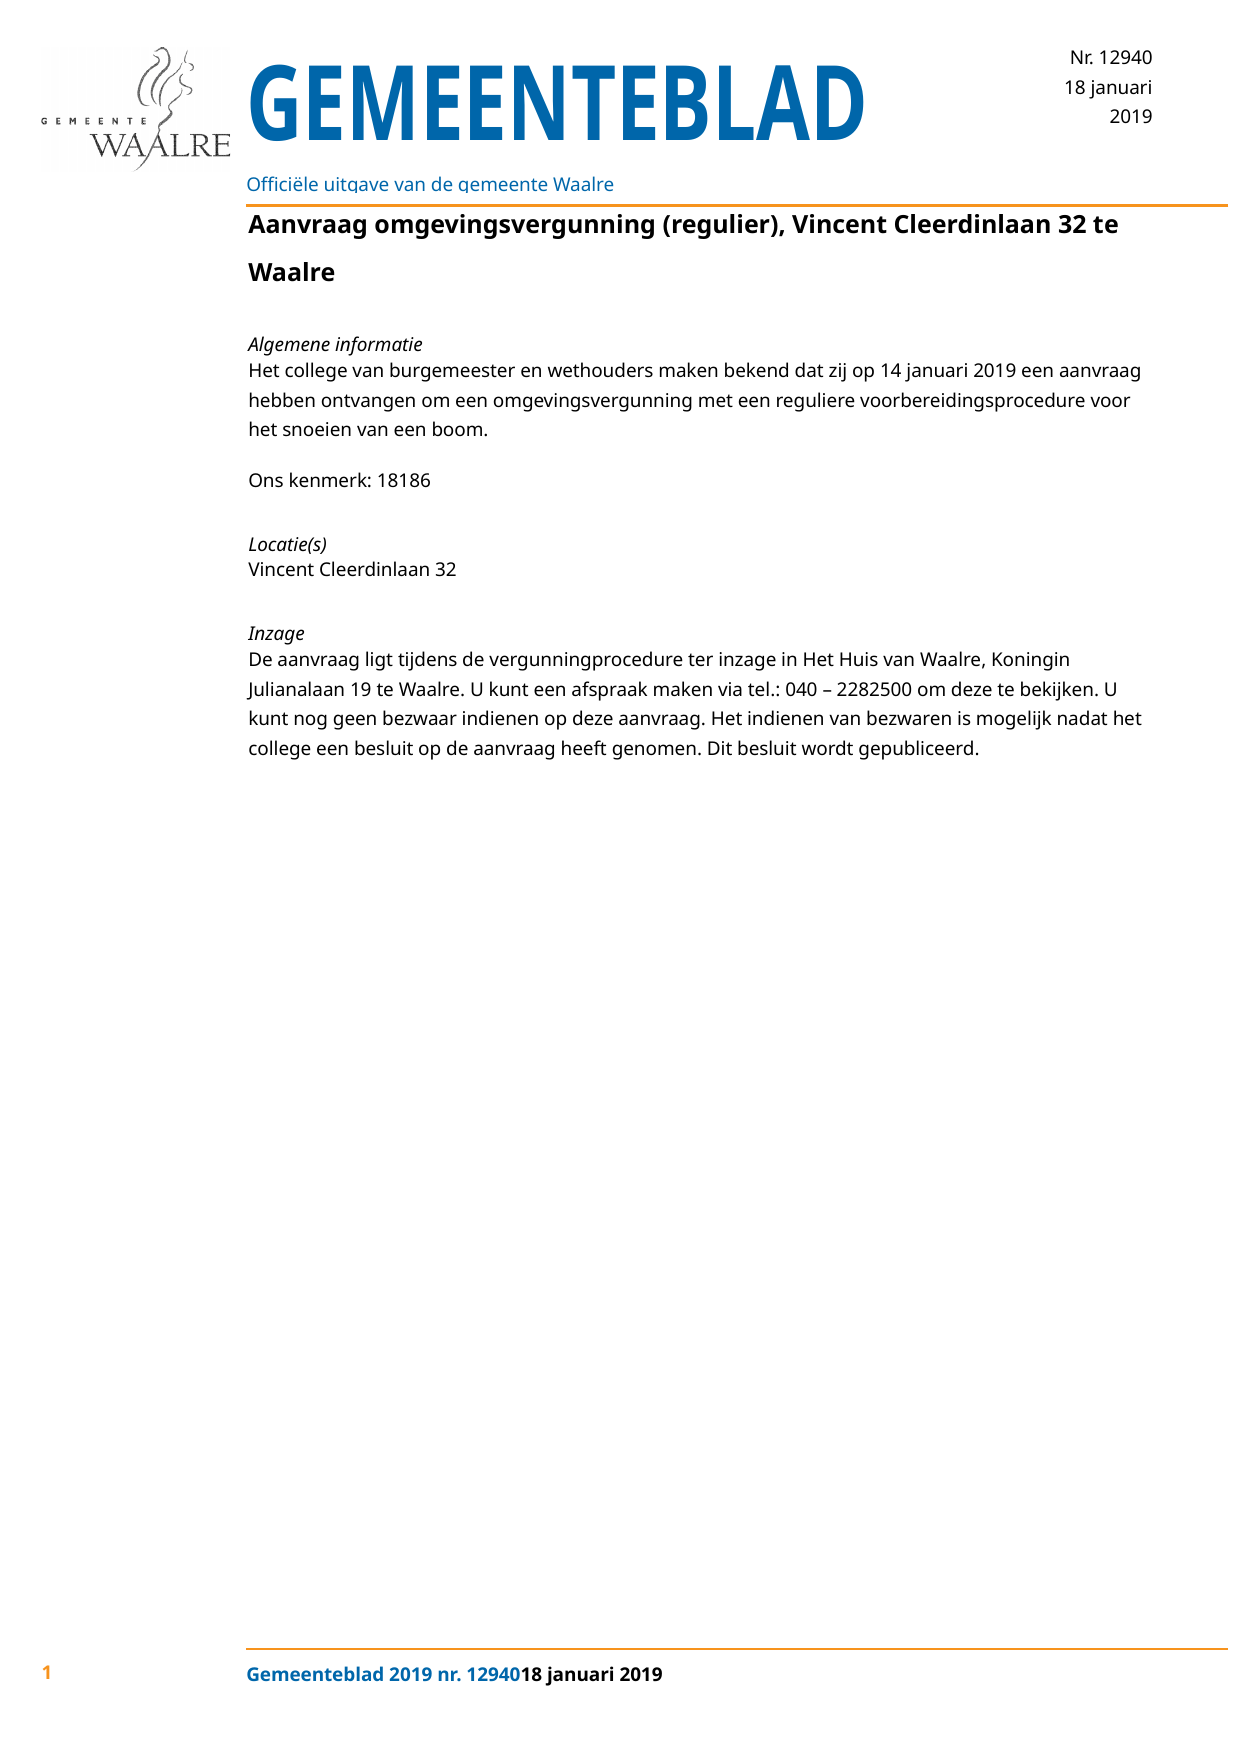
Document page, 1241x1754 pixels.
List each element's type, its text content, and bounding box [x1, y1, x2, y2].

text Algemene informatie [248, 331, 1152, 357]
text Aanvraag omgevingsvergunning (regulier), Vincent Cleerdinlaan 32 te Waalre [248, 207, 1152, 288]
text Vincent Cleerdinlaan 32 [248, 556, 1152, 582]
text Inzage [248, 620, 1152, 646]
picture [41, 47, 231, 172]
text Locatie(s) [248, 531, 1152, 556]
text Ons kenmerk: 18186 [248, 467, 1152, 492]
text De aanvraag ligt tijdens de vergunningprocedure ter inzage in Het Huis van Waalre, Koningin Julianalaan 19 te Waalre. U kunt een afspraak maken via tel.: 040 – 2282500 om deze te bekijken. U kunt nog geen bezwaar indienen op deze aanvraag. Het indienen van bezwaren is mogelijk nadat het college een besluit op de aanvraag heeft genomen. Dit besluit wordt gepubliceerd. [248, 646, 1152, 761]
text Het college van burgemeester en wethouders maken bekend dat zij op 14 januari 2019 een aanvraag hebben ontvangen om een omgevingsvergunning met een reguliere voorbereidingsprocedure voor het snoeien van een boom. [248, 357, 1152, 442]
